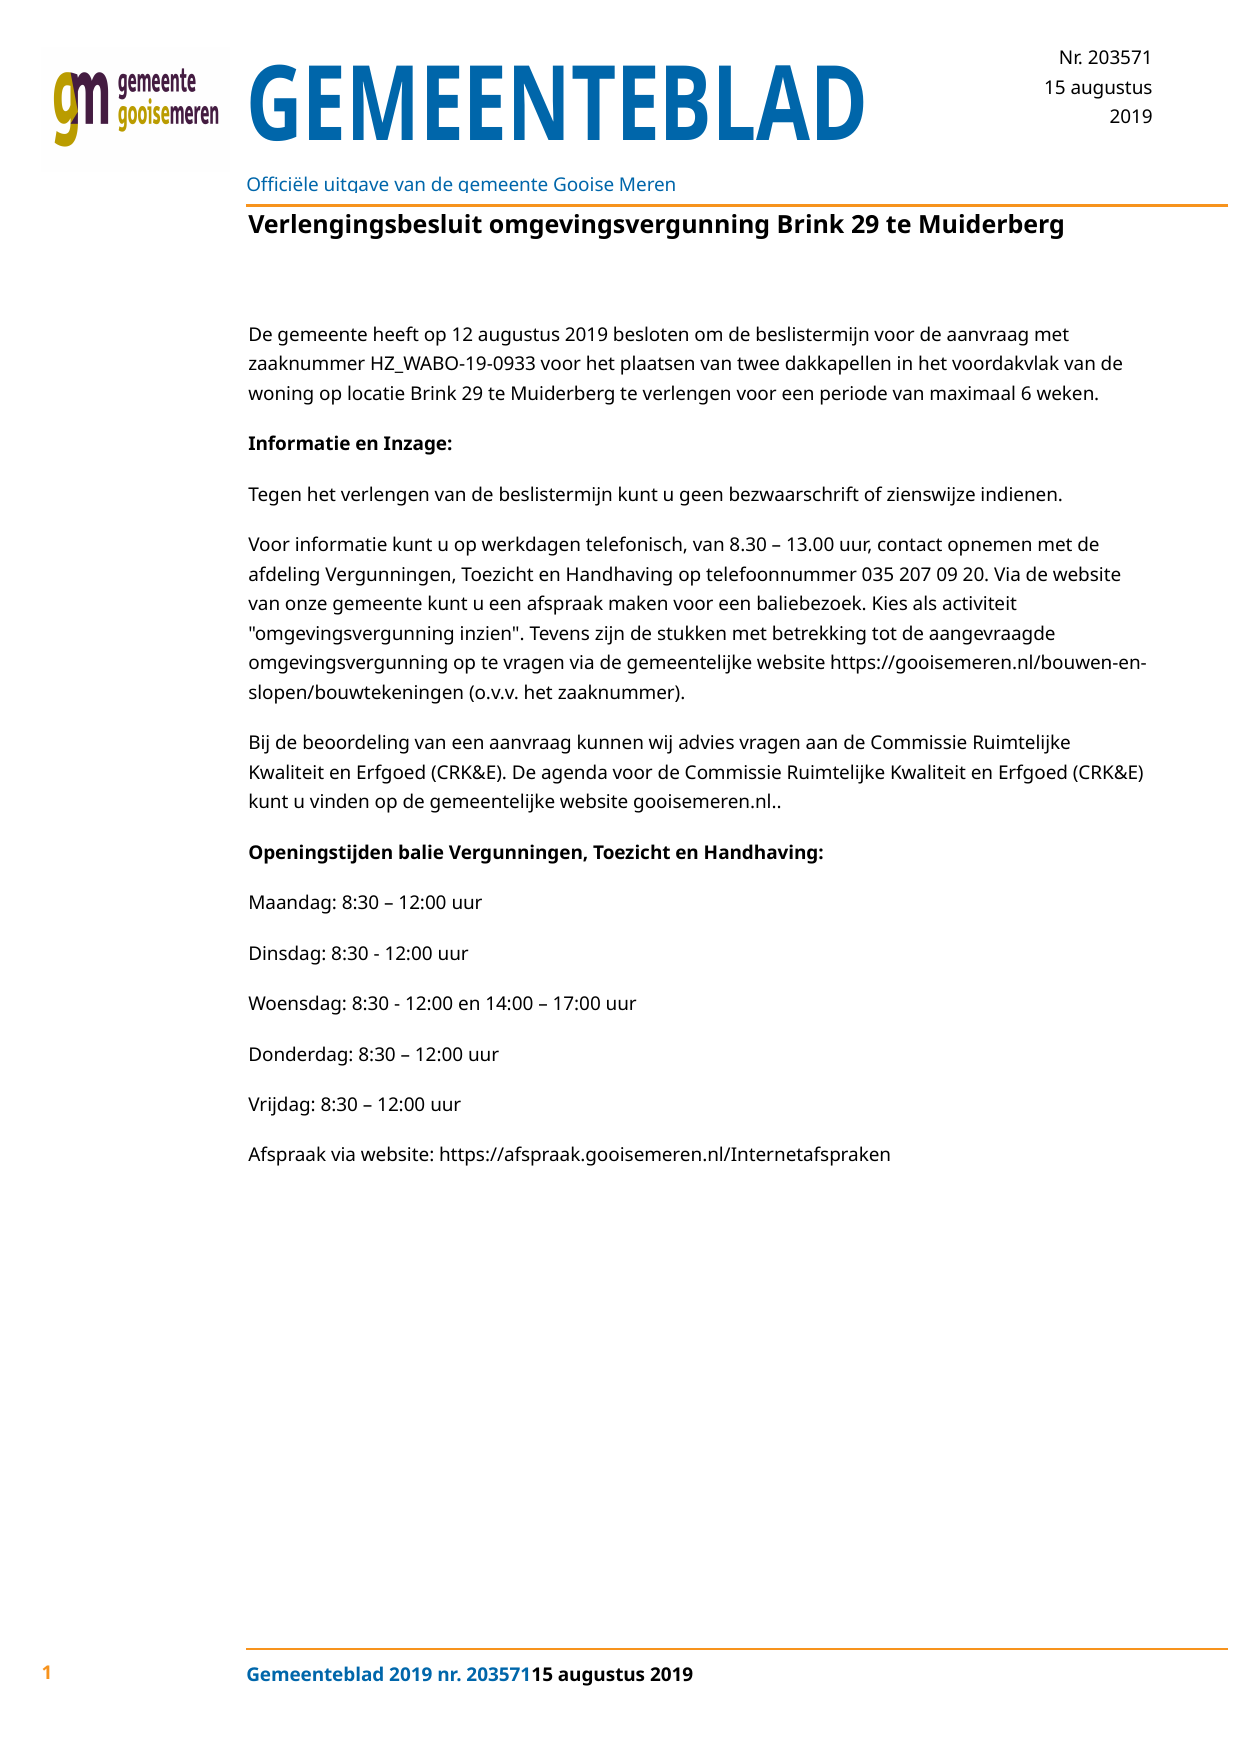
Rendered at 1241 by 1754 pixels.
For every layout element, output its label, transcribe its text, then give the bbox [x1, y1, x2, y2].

text Informatie en Inzage: [248, 430, 1152, 456]
text Donderdag: 8:30 – 12:00 uur [248, 1041, 1152, 1066]
text Vrijdag: 8:30 – 12:00 uur [248, 1091, 1152, 1117]
text Afspraak via website: https://afspraak.gooisemeren.nl/Internetafspraken [248, 1142, 1152, 1167]
text Maandag: 8:30 – 12:00 uur [248, 889, 1152, 915]
text Verlengingsbesluit omgevingsvergunning Brink 29 te Muiderberg [248, 207, 1152, 241]
text Bij de beoordeling van een aanvraag kunnen wij advies vragen aan de Commissie Ruimtelijke Kwaliteit en Erfgoed (CRK&E). De agenda voor de Commissie Ruimtelijke Kwaliteit en Erfgoed (CRK&E) kunt u vinden op de gemeentelijke website gooisemeren.nl.. [248, 729, 1152, 814]
text Openingstijden balie Vergunningen, Toezicht en Handhaving: [248, 839, 1152, 865]
text De gemeente heeft op 12 augustus 2019 besloten om de beslistermijn voor de aanvraag met zaaknummer HZ_WABO-19-0933 voor het plaatsen van twee dakkapellen in het voordakvlak van de woning op locatie Brink 29 te Muiderberg te verlengen voor een periode van maximaal 6 weken. [248, 321, 1152, 406]
text Tegen het verlengen van de beslistermijn kunt u geen bezwaarschrift of zienswijze indienen. [248, 481, 1152, 506]
text Woensdag: 8:30 - 12:00 en 14:00 – 17:00 uur [248, 990, 1152, 1016]
text Dinsdag: 8:30 - 12:00 uur [248, 940, 1152, 966]
text Voor informatie kunt u op werkdagen telefonisch, van 8.30 – 13.00 uur, contact opnemen met de afdeling Vergunningen, Toezicht en Handhaving op telefoonnummer 035 207 09 20. Via de website van onze gemeente kunt u een afspraak maken voor een baliebezoek. Kies als activiteit "omgevingsvergunning inzien". Tevens zijn de stukken met betrekking tot de aangevraagde omgevingsvergunning op te vragen via de gemeentelijke website https://gooisemeren.nl/bouwen-en-slopen/bouwtekeningen (o.v.v. het zaaknummer). [248, 531, 1152, 705]
picture [41, 47, 231, 172]
